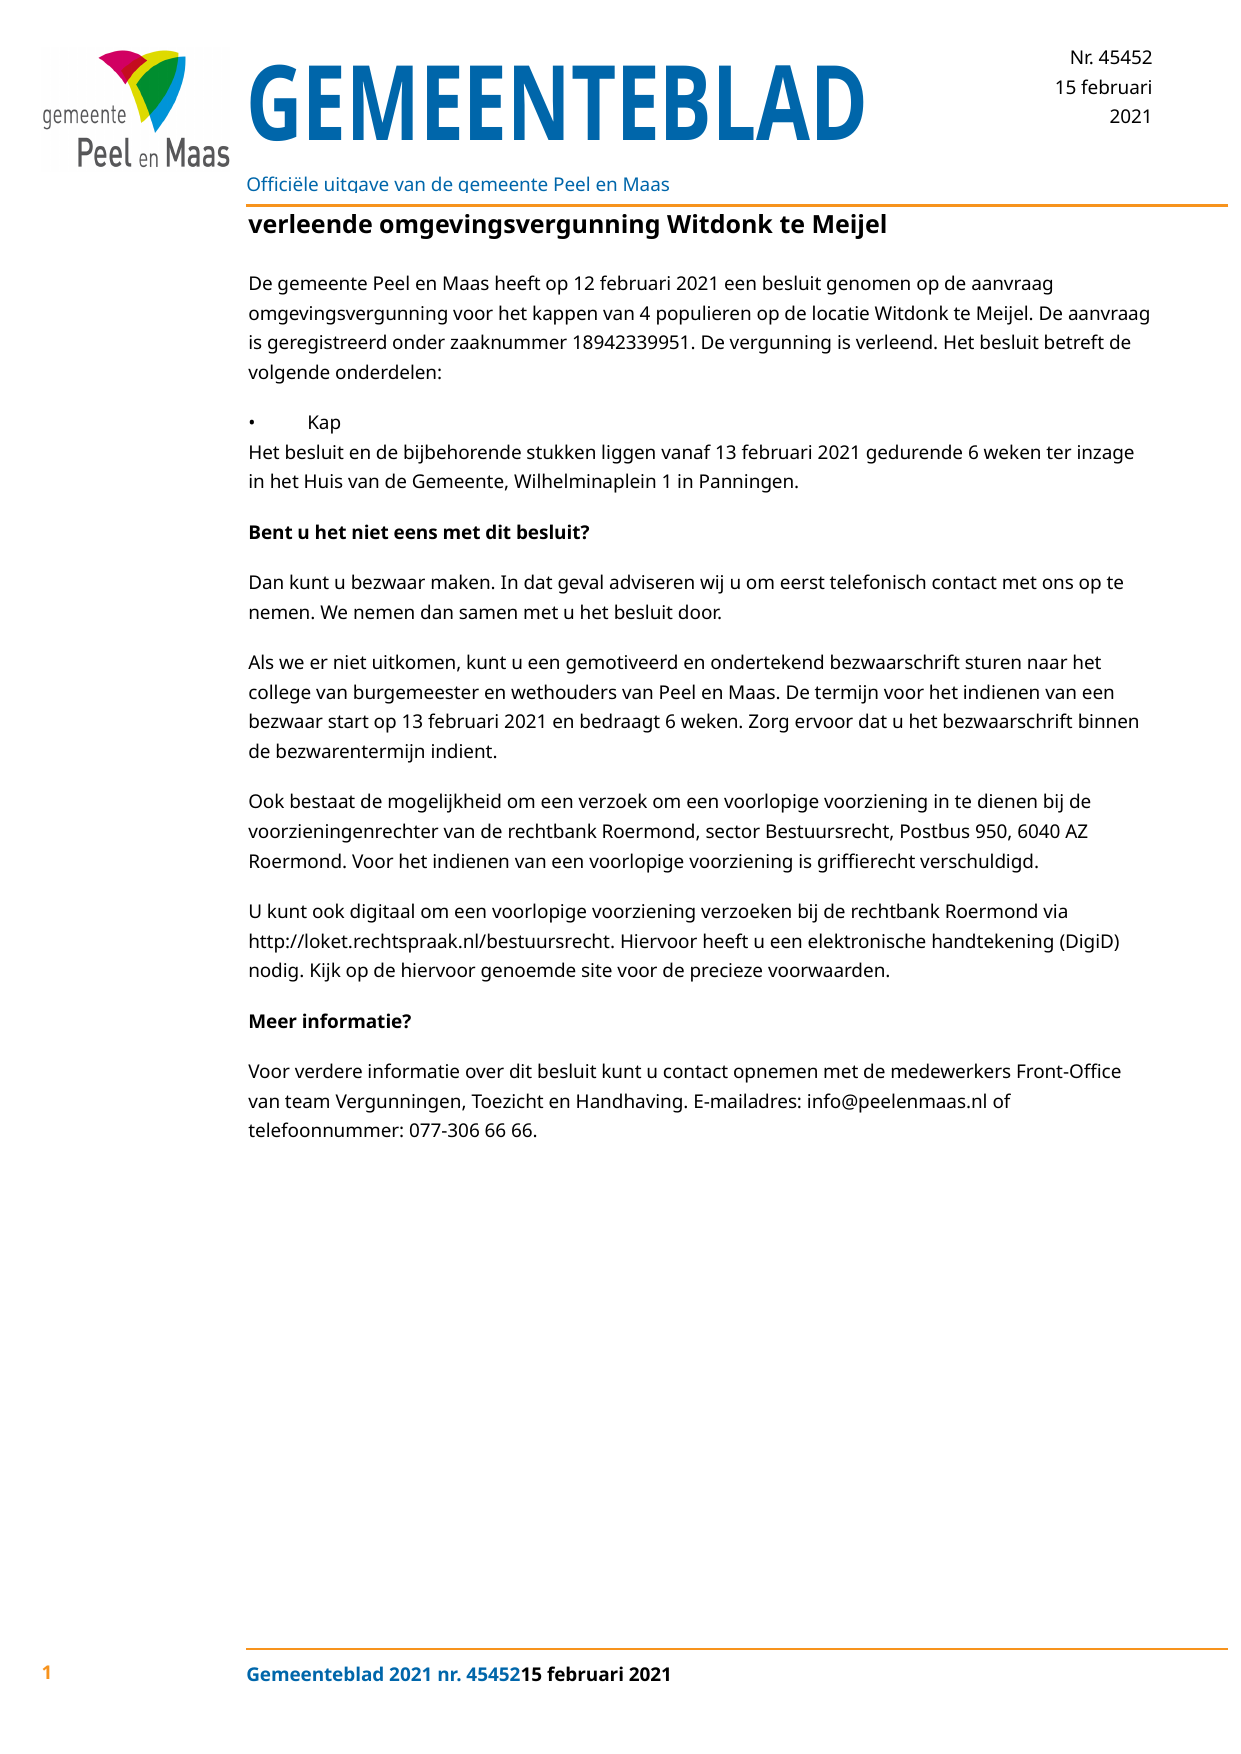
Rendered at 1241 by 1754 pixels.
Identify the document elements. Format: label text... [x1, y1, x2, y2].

list Kap [248, 409, 1152, 435]
text De gemeente Peel en Maas heeft op 12 februari 2021 een besluit genomen op de aanvraag omgevingsvergunning voor het kappen van 4 populieren op de locatie Witdonk te Meijel. De aanvraag is geregistreerd onder zaaknummer 18942339951. De vergunning is verleend. Het besluit betreft de volgende onderdelen: [248, 270, 1152, 385]
text Bent u het niet eens met dit besluit? [248, 519, 1152, 545]
text verleende omgevingsvergunning Witdonk te Meijel [248, 207, 1152, 241]
text Voor verdere informatie over dit besluit kunt u contact opnemen met de medewerkers Front-Office van team Vergunningen, Toezicht en Handhaving. E-mailadres: info@peelenmaas.nl of telefoonnummer: 077-306 66 66. [248, 1058, 1152, 1143]
text Ook bestaat de mogelijkheid om een verzoek om een voorlopige voorziening in te dienen bij de voorzieningenrechter van de rechtbank Roermond, sector Bestuursrecht, Postbus 950, 6040 AZ Roermond. Voor het indienen van een voorlopige voorziening is griffierecht verschuldigd. [248, 789, 1152, 873]
text Dan kunt u bezwaar maken. In dat geval adviseren wij u om eerst telefonisch contact met ons op te nemen. We nemen dan samen met u het besluit door. [248, 569, 1152, 625]
text U kunt ook digitaal om een voorlopige voorziening verzoeken bij de rechtbank Roermond via http://loket.rechtspraak.nl/bestuursrecht. Hiervoor heeft u een elektronische handtekening (DigiD) nodig. Kijk op de hiervoor genoemde site voor de precieze voorwaarden. [248, 898, 1152, 983]
text Meer informatie? [248, 1008, 1152, 1033]
text Het besluit en de bijbehorende stukken liggen vanaf 13 februari 2021 gedurende 6 weken ter inzage in het Huis van de Gemeente, Wilhelminaplein 1 in Panningen. [248, 439, 1152, 494]
text Als we er niet uitkomen, kunt u een gemotiveerd en ondertekend bezwaarschrift sturen naar het college van burgemeester en wethouders van Peel en Maas. De termijn voor het indienen van een bezwaar start op 13 februari 2021 en bedraagt 6 weken. Zorg ervoor dat u het bezwaarschrift binnen de bezwarentermijn indient. [248, 649, 1152, 764]
picture [41, 47, 231, 172]
